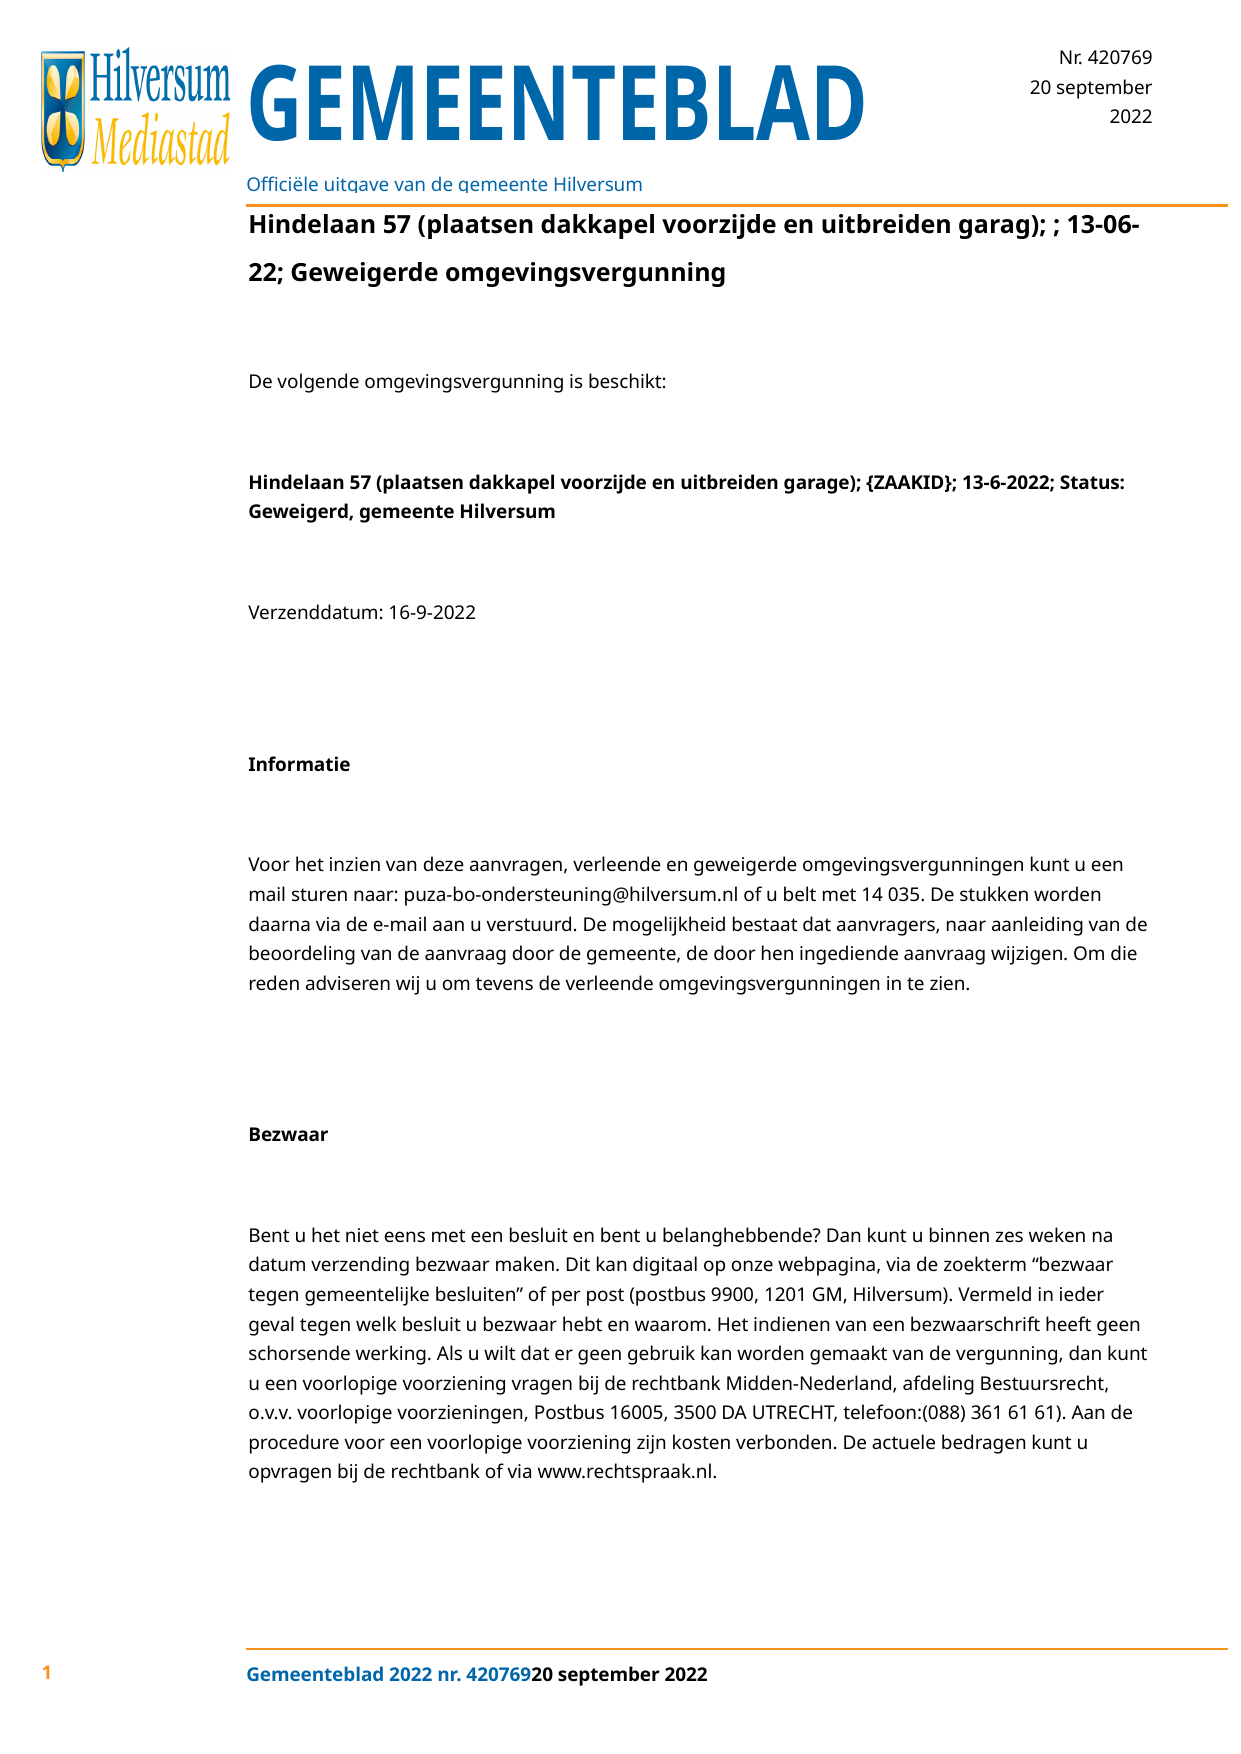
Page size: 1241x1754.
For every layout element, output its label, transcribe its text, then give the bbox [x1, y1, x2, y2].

text Informatie [248, 751, 1152, 777]
text Bezwaar [248, 1121, 1152, 1147]
text Verzenddatum: 16-9-2022 [248, 599, 1152, 625]
text Hindelaan 57 (plaatsen dakkapel voorzijde en uitbreiden garag); ; 13-06-22; Geweigerde omgevingsvergunning [248, 207, 1152, 288]
text Hindelaan 57 (plaatsen dakkapel voorzijde en uitbreiden garage); {ZAAKID}; 13-6-2022; Status: Geweigerd, gemeente Hilversum [248, 469, 1152, 524]
text Bent u het niet eens met een besluit en bent u belanghebbende? Dan kunt u binnen zes weken na datum verzending bezwaar maken. Dit kan digitaal op onze webpagina, via de zoekterm “bezwaar tegen gemeentelijke besluiten” of per post (postbus 9900, 1201 GM, Hilversum). Vermeld in ieder geval tegen welk besluit u bezwaar hebt en waarom. Het indienen van een bezwaarschrift heeft geen schorsende werking. Als u wilt dat er geen gebruik kan worden gemaakt van de vergunning, dan kunt u een voorlopige voorziening vragen bij de rechtbank Midden-Nederland, afdeling Bestuursrecht, o.v.v. voorlopige voorzieningen, Postbus 16005, 3500 DA UTRECHT, telefoon:(088) 361 61 61). Aan de procedure voor een voorlopige voorziening zijn kosten verbonden. De actuele bedragen kunt u opvragen bij de rechtbank of via www.rechtspraak.nl. [248, 1222, 1152, 1484]
picture [41, 47, 231, 172]
text Voor het inzien van deze aanvragen, verleende en geweigerde omgevingsvergunningen kunt u een mail sturen naar: puza-bo-ondersteuning@hilversum.nl of u belt met 14 035. De stukken worden daarna via de e-mail aan u verstuurd. De mogelijkheid bestaat dat aanvragers, naar aanleiding van de beoordeling van de aanvraag door de gemeente, de door hen ingediende aanvraag wijzigen. Om die reden adviseren wij u om tevens de verleende omgevingsvergunningen in te zien. [248, 852, 1152, 996]
text De volgende omgevingsvergunning is beschikt: [248, 368, 1152, 394]
